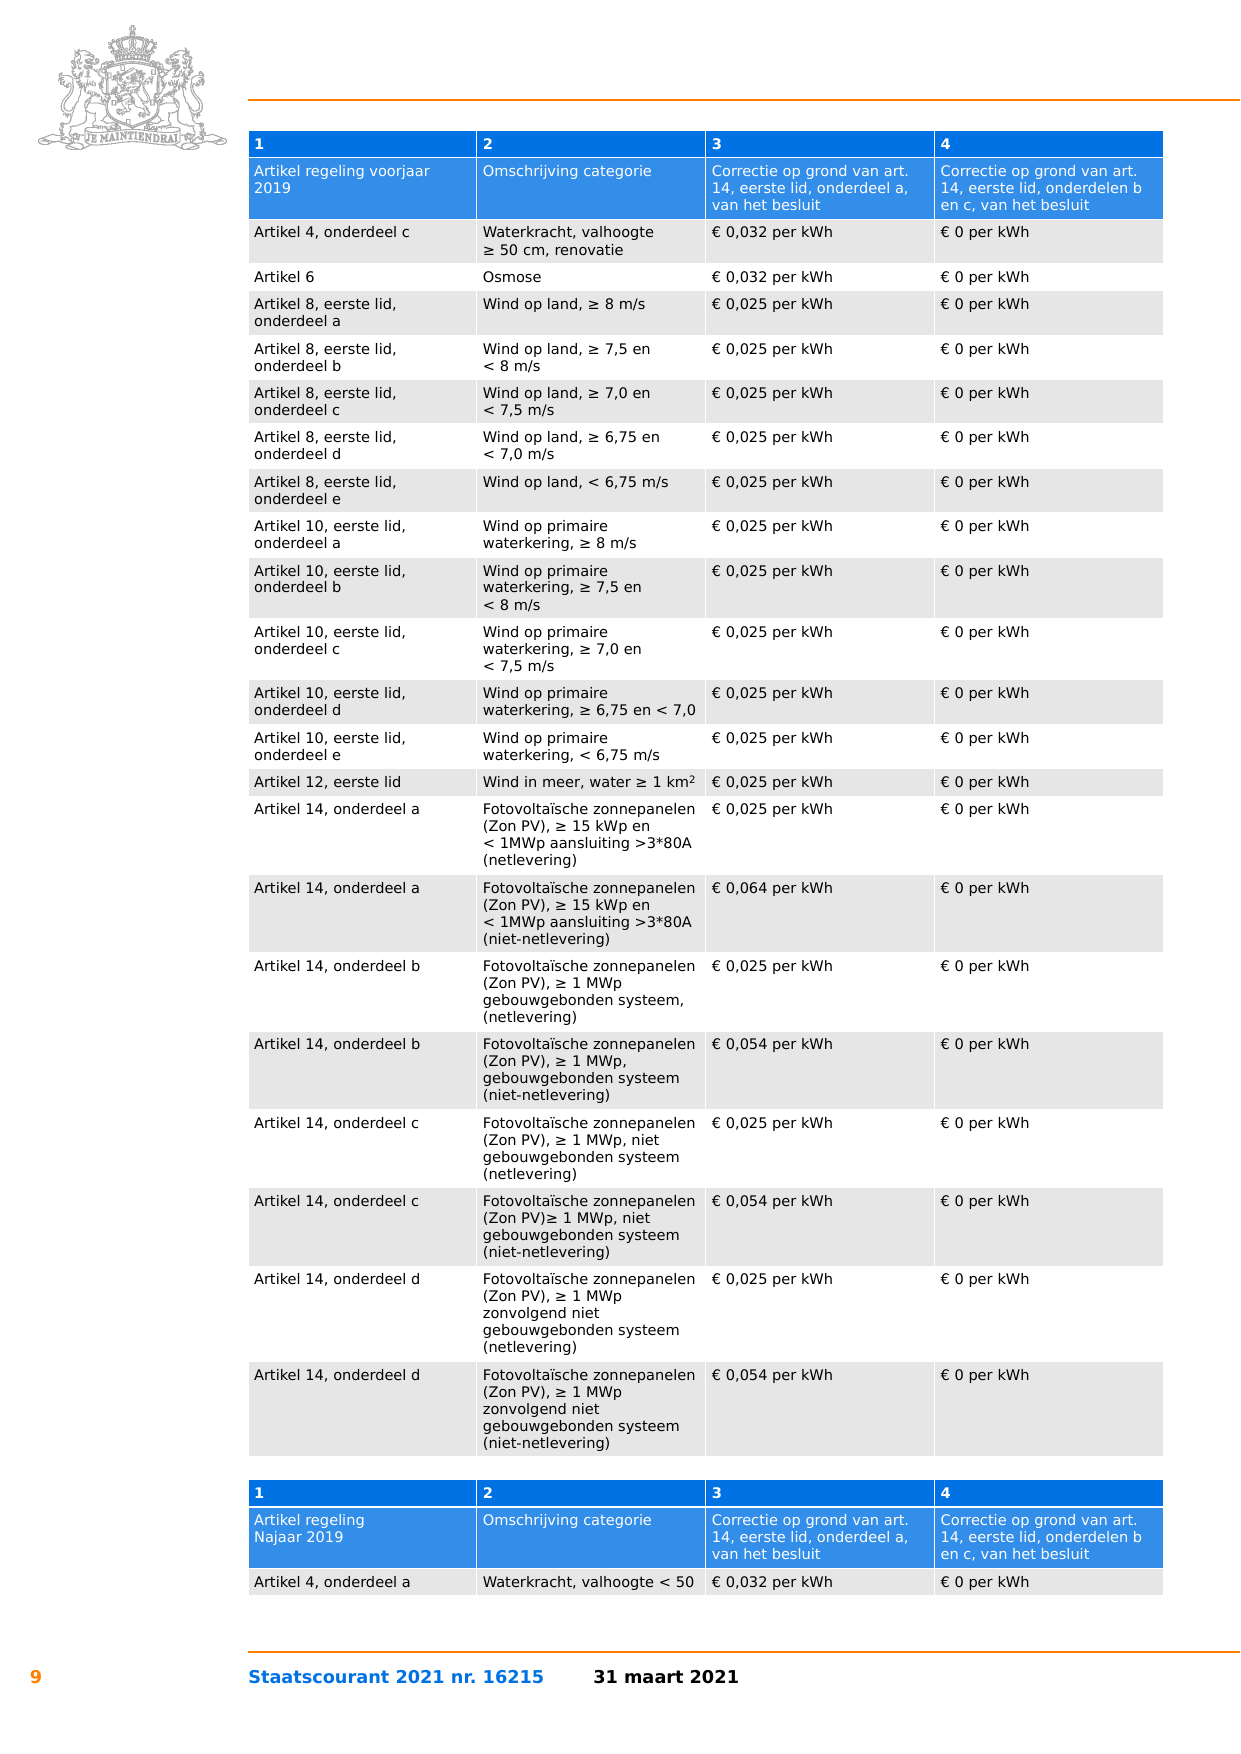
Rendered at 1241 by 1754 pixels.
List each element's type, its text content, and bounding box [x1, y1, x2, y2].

table_cell € 0 per kWh [935, 291, 1163, 335]
table_cell Artikel 14, onderdeel c [249, 1110, 476, 1187]
table_cell € 0 per kWh [935, 558, 1163, 618]
table_cell € 0,025 per kWh [706, 291, 934, 335]
table_cell € 0 per kWh [935, 1032, 1163, 1109]
table_cell Wind op primaire waterkering, ≥ 7,0 en < 7,5 m/s [477, 619, 705, 679]
table_header 1 [249, 131, 476, 157]
table_cell Wind op land, ≥ 6,75 en < 7,0 m/s [477, 425, 705, 468]
table_header 2 [477, 1480, 705, 1506]
table_header 3 [706, 131, 934, 157]
table_cell € 0,064 per kWh [706, 875, 934, 952]
table_cell € 0,025 per kWh [706, 680, 934, 724]
table_cell € 0 per kWh [935, 1110, 1163, 1187]
table_cell Wind op land, < 6,75 m/s [477, 469, 705, 512]
table_cell € 0 per kWh [935, 619, 1163, 679]
table_cell Fotovoltaïsche zonnepanelen (Zon PV), ≥ 1 MWp, niet gebouwgebonden systeem (netlevering) [477, 1110, 705, 1187]
table_cell Wind op primaire waterkering, ≥ 6,75 en < 7,0 [477, 680, 705, 724]
table_cell Artikel 8, eerste lid, onderdeel a [249, 291, 476, 335]
table_cell Wind op primaire waterkering, ≥ 8 m/s [477, 513, 705, 557]
table_cell Fotovoltaïsche zonnepanelen (Zon PV), ≥ 1 MWp, gebouwgebonden systeem (niet-netlevering) [477, 1032, 705, 1109]
table_cell Artikel 4, onderdeel a [249, 1569, 476, 1595]
table_cell Artikel 14, onderdeel c [249, 1188, 476, 1266]
table_cell € 0,025 per kWh [706, 619, 934, 679]
table_cell € 0,032 per kWh [706, 220, 934, 263]
table_cell € 0,025 per kWh [706, 380, 934, 423]
table_cell Artikel 10, eerste lid, onderdeel c [249, 619, 476, 679]
table_cell Fotovoltaïsche zonnepanelen (Zon PV)≥ 1 MWp, niet gebouwgebonden systeem (niet-netlevering) [477, 1188, 705, 1266]
table_cell € 0,032 per kWh [706, 264, 934, 290]
table_cell Correctie op grond van art. 14, eerste lid, onderdelen b en c, van het besluit [935, 158, 1163, 219]
table_cell € 0 per kWh [935, 1267, 1163, 1361]
table_cell € 0,025 per kWh [706, 336, 934, 379]
table_cell € 0 per kWh [935, 469, 1163, 512]
table_cell Artikel 10, eerste lid, onderdeel e [249, 725, 476, 768]
table_cell Artikel 14, onderdeel d [249, 1267, 476, 1361]
table_cell Artikel 8, eerste lid, onderdeel b [249, 336, 476, 379]
table_cell € 0,025 per kWh [706, 725, 934, 768]
table_cell € 0,025 per kWh [706, 953, 934, 1031]
table_cell Fotovoltaïsche zonnepanelen (Zon PV), ≥ 1 MWp zonvolgend niet gebouwgebonden systeem (netlevering) [477, 1267, 705, 1361]
table_cell Wind op primaire waterkering, < 6,75 m/s [477, 725, 705, 768]
table_cell € 0 per kWh [935, 220, 1163, 263]
table_cell Waterkracht, valhoogte < 50 [477, 1569, 705, 1595]
table_cell Artikel 10, eerste lid, onderdeel d [249, 680, 476, 724]
table_cell € 0 per kWh [935, 769, 1163, 796]
table_cell Artikel 14, onderdeel a [249, 875, 476, 952]
table_cell € 0,054 per kWh [706, 1362, 934, 1456]
table_cell Fotovoltaïsche zonnepanelen (Zon PV), ≥ 15 kWp en < 1MWp aansluiting >3*80A (netlevering) [477, 797, 705, 874]
table_cell € 0 per kWh [935, 425, 1163, 468]
table_cell € 0,054 per kWh [706, 1188, 934, 1266]
table_cell € 0 per kWh [935, 380, 1163, 423]
table_cell € 0 per kWh [935, 336, 1163, 379]
table_cell Artikel 12, eerste lid [249, 769, 476, 796]
table_cell Artikel regeling Najaar 2019 [249, 1508, 476, 1568]
table_cell € 0 per kWh [935, 1188, 1163, 1266]
table_cell Correctie op grond van art. 14, eerste lid, onderdelen b en c, van het besluit [935, 1508, 1163, 1568]
table_cell Wind op land, ≥ 7,5 en < 8 m/s [477, 336, 705, 379]
table_cell Correctie op grond van art. 14, eerste lid, onderdeel a, van het besluit [706, 158, 934, 219]
table_cell € 0,025 per kWh [706, 469, 934, 512]
picture [38, 25, 227, 150]
table_header 4 [935, 1480, 1163, 1506]
table_cell € 0 per kWh [935, 875, 1163, 952]
table_cell € 0 per kWh [935, 797, 1163, 874]
table_cell Fotovoltaïsche zonnepanelen (Zon PV), ≥ 15 kWp en < 1MWp aansluiting >3*80A (niet-netlevering) [477, 875, 705, 952]
table_cell Wind op land, ≥ 8 m/s [477, 291, 705, 335]
table_cell Artikel 10, eerste lid, onderdeel b [249, 558, 476, 618]
table_cell Omschrijving categorie [477, 158, 705, 219]
table_cell Artikel 4, onderdeel c [249, 220, 476, 263]
table_cell € 0 per kWh [935, 725, 1163, 768]
table_cell € 0 per kWh [935, 264, 1163, 290]
table_cell € 0,025 per kWh [706, 769, 934, 796]
table_cell Artikel 14, onderdeel d [249, 1362, 476, 1456]
table_header 2 [477, 131, 705, 157]
table_cell Artikel regeling voorjaar 2019 [249, 158, 476, 219]
table_cell € 0,025 per kWh [706, 1267, 934, 1361]
table_cell Artikel 14, onderdeel a [249, 797, 476, 874]
table_cell Waterkracht, valhoogte ≥ 50 cm, renovatie [477, 220, 705, 263]
table_cell € 0,054 per kWh [706, 1032, 934, 1109]
table_cell Correctie op grond van art. 14, eerste lid, onderdeel a, van het besluit [706, 1508, 934, 1568]
table_cell € 0,025 per kWh [706, 797, 934, 874]
table_cell € 0 per kWh [935, 1362, 1163, 1456]
table_cell Wind op land, ≥ 7,0 en < 7,5 m/s [477, 380, 705, 423]
table_cell € 0,025 per kWh [706, 1110, 934, 1187]
table_cell Artikel 14, onderdeel b [249, 1032, 476, 1109]
table_cell Artikel 10, eerste lid, onderdeel a [249, 513, 476, 557]
table_cell € 0,025 per kWh [706, 513, 934, 557]
table_header 1 [249, 1480, 476, 1506]
table_cell Omschrijving categorie [477, 1508, 705, 1568]
table_header 4 [935, 131, 1163, 157]
table_cell Artikel 14, onderdeel b [249, 953, 476, 1031]
table_cell € 0,032 per kWh [706, 1569, 934, 1595]
table_header 3 [706, 1480, 934, 1506]
table_cell Artikel 6 [249, 264, 476, 290]
table_cell Wind op primaire waterkering, ≥ 7,5 en < 8 m/s [477, 558, 705, 618]
table_cell Artikel 8, eerste lid, onderdeel e [249, 469, 476, 512]
table_cell Wind in meer, water ≥ 1 km2 [477, 769, 705, 796]
table_cell Artikel 8, eerste lid, onderdeel d [249, 425, 476, 468]
table_cell Fotovoltaïsche zonnepanelen (Zon PV), ≥ 1 MWp zonvolgend niet gebouwgebonden systeem (niet-netlevering) [477, 1362, 705, 1456]
table_cell Fotovoltaïsche zonnepanelen (Zon PV), ≥ 1 MWp gebouwgebonden systeem, (netlevering) [477, 953, 705, 1031]
table_cell € 0 per kWh [935, 513, 1163, 557]
table_cell Artikel 8, eerste lid, onderdeel c [249, 380, 476, 423]
table_cell Osmose [477, 264, 705, 290]
table_cell € 0 per kWh [935, 680, 1163, 724]
table_cell € 0,025 per kWh [706, 425, 934, 468]
table_cell € 0 per kWh [935, 953, 1163, 1031]
table_cell € 0,025 per kWh [706, 558, 934, 618]
table_cell € 0 per kWh [935, 1569, 1163, 1595]
